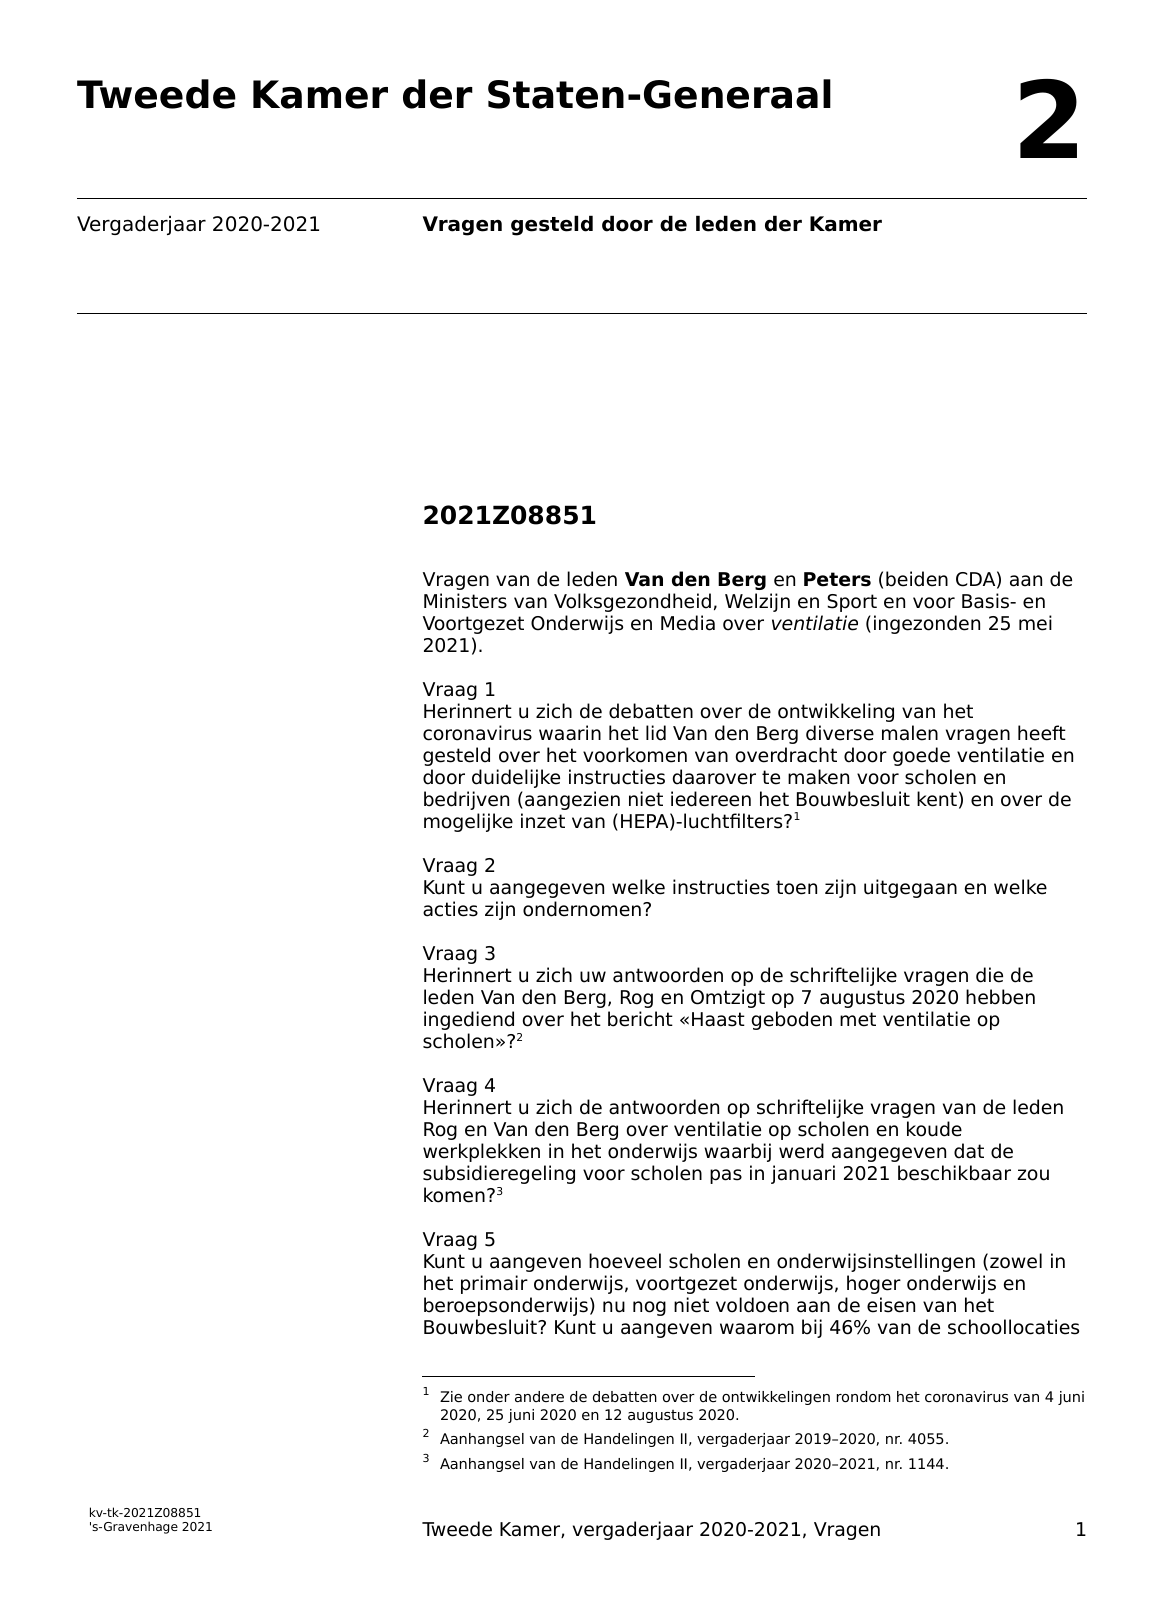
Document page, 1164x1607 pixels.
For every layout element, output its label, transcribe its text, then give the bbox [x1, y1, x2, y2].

text Vraag 4 [422, 1075, 1087, 1097]
text Aanhangsel van de Handelingen II, vergaderjaar 2020–2021, nr. 1144. [422, 1452, 1087, 1474]
text kv-tk-2021Z08851 [88, 1506, 323, 1520]
text Herinnert u zich uw antwoorden op de schriftelijke vragen die de leden Van den Berg, Rog en Omtzigt op 7 augustus 2020 hebben ingediend over het bericht «Haast geboden met ventilatie op scholen»? [422, 965, 1087, 1053]
text Kunt u aangeven hoeveel scholen en onderwijsinstellingen (zowel in het primair onderwijs, voortgezet onderwijs, hoger onderwijs en beroepsonderwijs) nu nog niet voldoen aan de eisen van het Bouwbesluit? Kunt u aangeven waarom bij 46% van de schoollocaties [422, 1251, 1087, 1339]
text Vraag 1 [422, 679, 1087, 701]
text Herinnert u zich de debatten over de ontwikkeling van het coronavirus waarin het lid Van den Berg diverse malen vragen heeft gesteld over het voorkomen van overdracht door goede ventilatie en door duidelijke instructies daarover te maken voor scholen en bedrijven (aangezien niet iedereen het Bouwbesluit kent) en over de mogelijke inzet van (HEPA)-luchtfilters? [422, 701, 1087, 833]
text Zie onder andere de debatten over de ontwikkelingen rondom het coronavirus van 4 juni 2020, 25 juni 2020 en 12 augustus 2020. [422, 1385, 1087, 1424]
text Aanhangsel van de Handelingen II, vergaderjaar 2019–2020, nr. 4055. [422, 1427, 1087, 1449]
text Vraag 2 [422, 855, 1087, 877]
text 's-Gravenhage 2021 [88, 1520, 323, 1534]
table_header 2 [886, 59, 1087, 198]
text Vragen van de leden Van den Berg en Peters (beiden CDA) aan de Ministers van Volksgezondheid, Welzijn en Sport en voor Basis- en Voortgezet Onderwijs en Media over ventilatie (ingezonden 25 mei 2021). [422, 569, 1087, 657]
text 2021Z08851 [422, 501, 1087, 531]
text Vraag 5 [422, 1229, 1087, 1251]
table_header Tweede Kamer der Staten-Generaal [77, 59, 886, 198]
table_cell Vragen gesteld door de leden der Kamer [422, 199, 1087, 313]
text Kunt u aangegeven welke instructies toen zijn uitgegaan en welke acties zijn ondernomen? [422, 877, 1087, 921]
text Herinnert u zich de antwoorden op schriftelijke vragen van de leden Rog en Van den Berg over ventilatie op scholen en koude werkplekken in het onderwijs waarbij werd aangegeven dat de subsidieregeling voor scholen pas in januari 2021 beschikbaar zou komen? [422, 1097, 1087, 1207]
table_cell Vergaderjaar 2020-2021 [77, 199, 422, 313]
text Vraag 3 [422, 943, 1087, 965]
